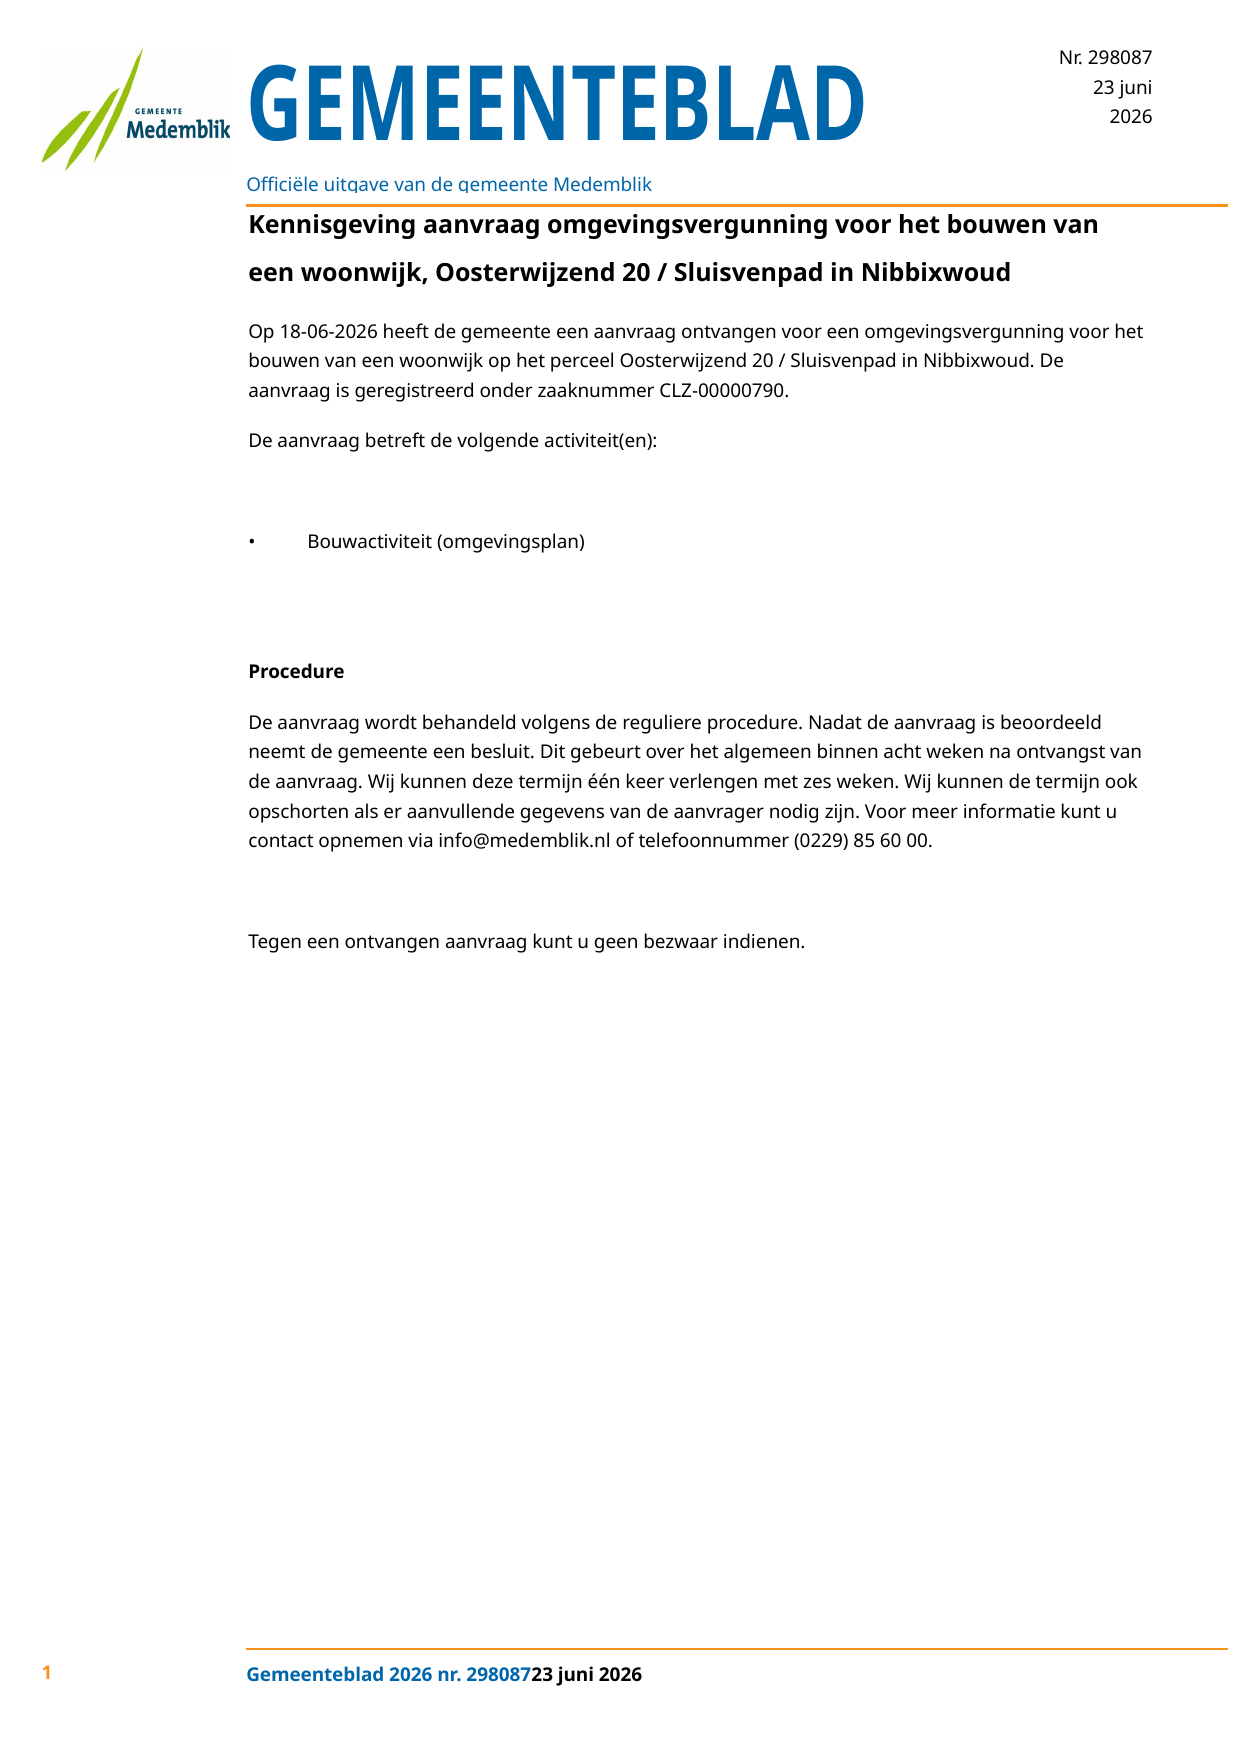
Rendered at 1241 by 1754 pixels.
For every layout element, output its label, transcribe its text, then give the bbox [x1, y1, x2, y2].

text Procedure [248, 659, 1152, 684]
text De aanvraag wordt behandeld volgens de reguliere procedure. Nadat de aanvraag is beoordeeld neemt de gemeente een besluit. Dit gebeurt over het algemeen binnen acht weken na ontvangst van de aanvraag. Wij kunnen deze termijn één keer verlengen met zes weken. Wij kunnen de termijn ook opschorten als er aanvullende gegevens van de aanvrager nodig zijn. Voor meer informatie kunt u contact opnemen via info@medemblik.nl of telefoonnummer (0229) 85 60 00. [248, 709, 1152, 853]
text De aanvraag betreft de volgende activiteit(en): [248, 427, 1152, 453]
text Tegen een ontvangen aanvraag kunt u geen bezwaar indienen. [248, 928, 1152, 954]
text Kennisgeving aanvraag omgevingsvergunning voor het bouwen van een woonwijk, Oosterwijzend 20 / Sluisvenpad in Nibbixwoud [248, 207, 1152, 288]
text Op 18-06-2026 heeft de gemeente een aanvraag ontvangen voor een omgevingsvergunning voor het bouwen van een woonwijk op het perceel Oosterwijzend 20 / Sluisvenpad in Nibbixwoud. De aanvraag is geregistreerd onder zaaknummer CLZ-00000790. [248, 318, 1152, 403]
list Bouwactiviteit (omgevingsplan) [248, 528, 1152, 554]
picture [41, 47, 231, 172]
